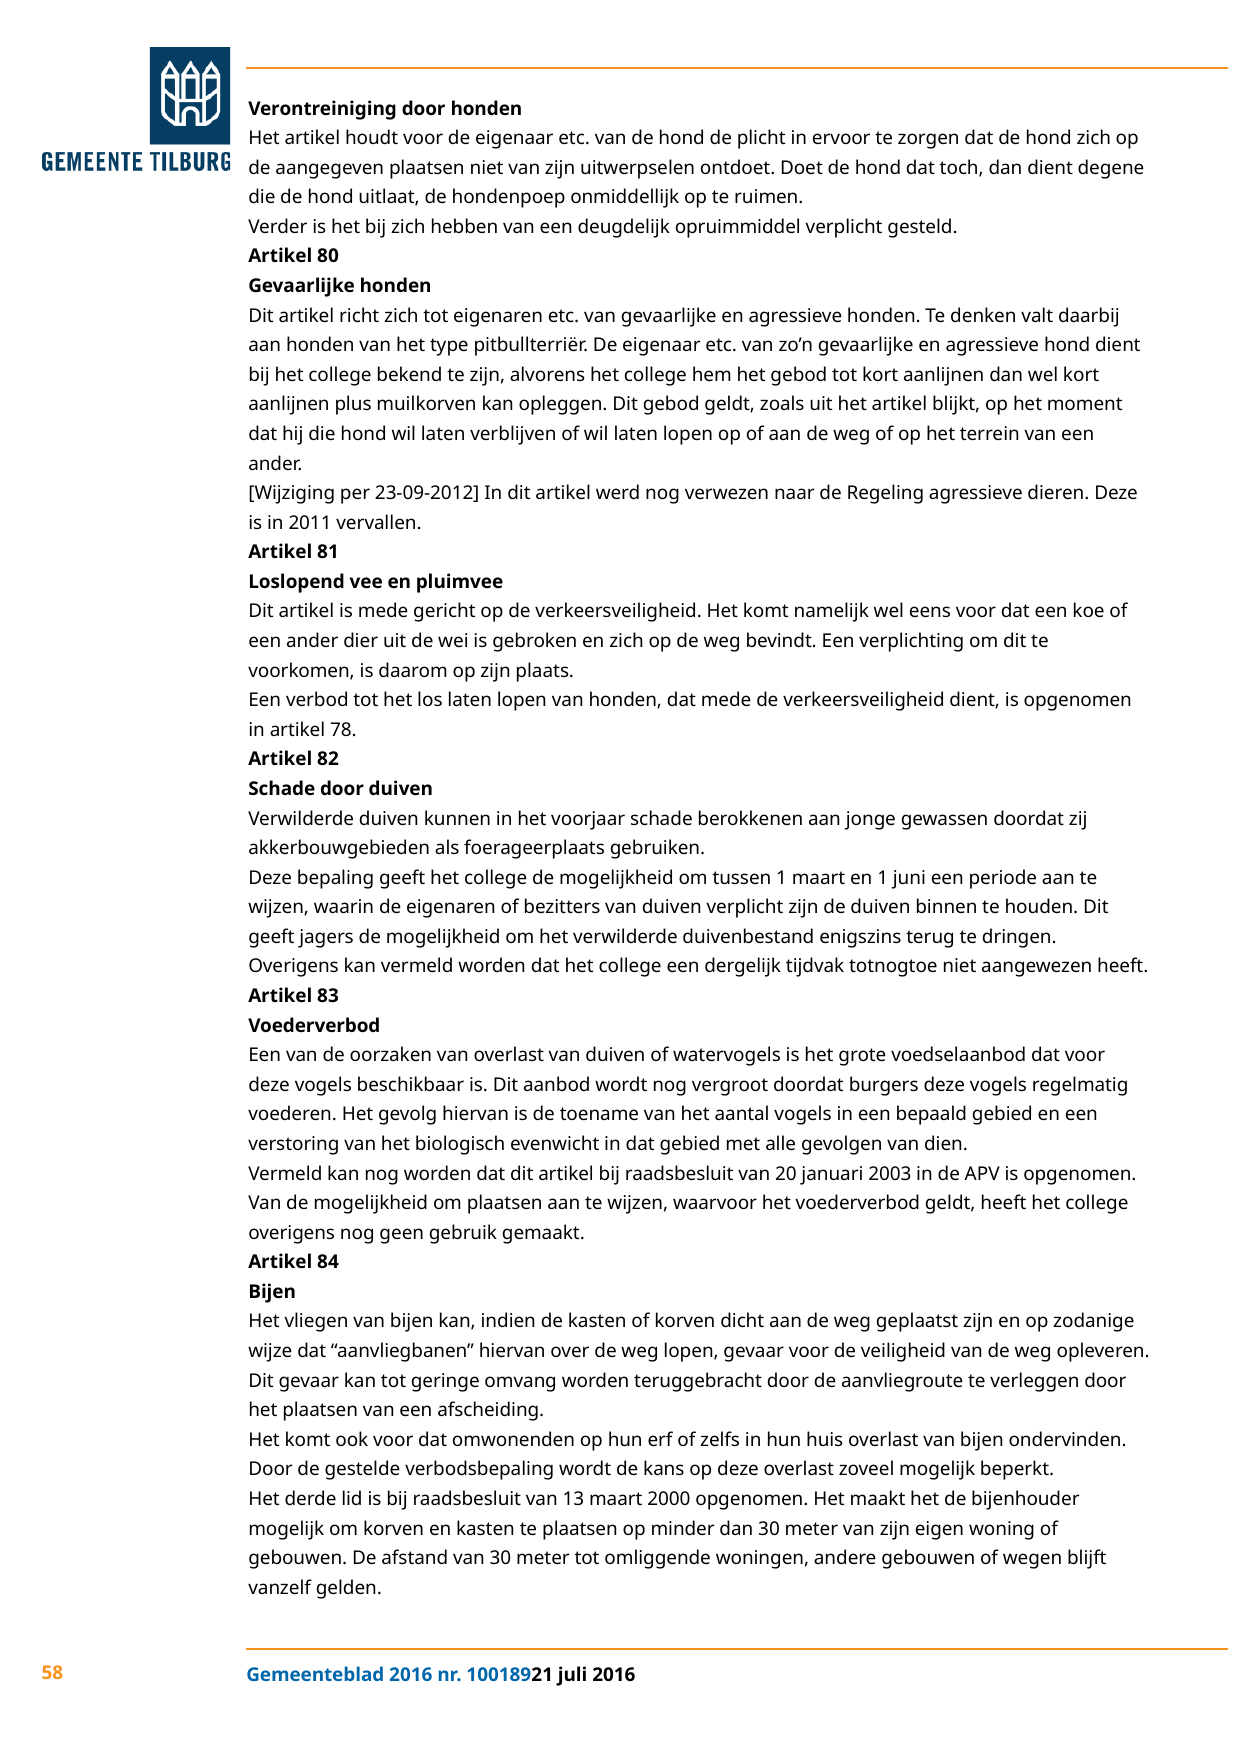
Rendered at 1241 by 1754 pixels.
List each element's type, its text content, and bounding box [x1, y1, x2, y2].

text [Wijziging per 23-09-2012] In dit artikel werd nog verwezen naar de Regeling agressieve dieren. Deze is in 2011 vervallen. [248, 479, 1152, 535]
text Artikel 81 [248, 538, 1152, 564]
text Dit gevaar kan tot geringe omvang worden teruggebracht door de aanvliegroute te verleggen door het plaatsen van een afscheiding. [248, 1367, 1152, 1422]
text Verder is het bij zich hebben van een deugdelijk opruimmiddel verplicht gesteld. [248, 213, 1152, 239]
text Artikel 83 [248, 982, 1152, 1008]
text Artikel 84 [248, 1248, 1152, 1274]
text Artikel 82 [248, 746, 1152, 771]
text Schade door duiven [248, 775, 1152, 801]
text Verontreiniging door honden [248, 95, 1152, 121]
text Overigens kan vermeld worden dat het college een dergelijk tijdvak totnogtoe niet aangewezen heeft. [248, 953, 1152, 978]
text Een van de oorzaken van overlast van duiven of watervogels is het grote voedselaanbod dat voor deze vogels beschikbaar is. Dit aanbod wordt nog vergroot doordat burgers deze vogels regelmatig voederen. Het gevolg hiervan is de toename van het aantal vogels in een bepaald gebied en een verstoring van het biologisch evenwicht in dat gebied met alle gevolgen van dien. [248, 1041, 1152, 1156]
text Deze bepaling geeft het college de mogelijkheid om tussen 1 maart en 1 juni een periode aan te wijzen, waarin de eigenaren of bezitters van duiven verplicht zijn de duiven binnen te houden. Dit geeft jagers de mogelijkheid om het verwilderde duivenbestand enigszins terug te dringen. [248, 864, 1152, 949]
text Vermeld kan nog worden dat dit artikel bij raadsbesluit van 20 januari 2003 in de APV is opgenomen. [248, 1160, 1152, 1186]
text Loslopend vee en pluimvee [248, 568, 1152, 594]
text Verwilderde duiven kunnen in het voorjaar schade berokkenen aan jonge gewassen doordat zij akkerbouwgebieden als foerageerplaats gebruiken. [248, 805, 1152, 860]
text Bijen [248, 1278, 1152, 1304]
text Het vliegen van bijen kan, indien de kasten of korven dicht aan de weg geplaatst zijn en op zodanige wijze dat “aanvliegbanen” hiervan over de weg lopen, gevaar voor de veiligheid van de weg opleveren. [248, 1308, 1152, 1363]
text Dit artikel richt zich tot eigenaren etc. van gevaarlijke en agressieve honden. Te denken valt daarbij aan honden van het type pitbullterriër. De eigenaar etc. van zo’n gevaarlijke en agressieve hond dient bij het college bekend te zijn, alvorens het college hem het gebod tot kort aanlijnen dan wel kort aanlijnen plus muilkorven kan opleggen. Dit gebod geldt, zoals uit het artikel blijkt, op het moment dat hij die hond wil laten verblijven of wil laten lopen op of aan de weg of op het terrein van een ander. [248, 302, 1152, 476]
text Dit artikel is mede gericht op de verkeersveiligheid. Het komt namelijk wel eens voor dat een koe of een ander dier uit de wei is gebroken en zich op de weg bevindt. Een verplichting om dit te voorkomen, is daarom op zijn plaats. [248, 598, 1152, 683]
text Het komt ook voor dat omwonenden op hun erf of zelfs in hun huis overlast van bijen ondervinden. Door de gestelde verbodsbepaling wordt de kans op deze overlast zoveel mogelijk beperkt. [248, 1426, 1152, 1481]
text Van de mogelijkheid om plaatsen aan te wijzen, waarvoor het voederverbod geldt, heeft het college overigens nog geen gebruik gemaakt. [248, 1189, 1152, 1245]
text Het derde lid is bij raadsbesluit van 13 maart 2000 opgenomen. Het maakt het de bijenhouder mogelijk om korven en kasten te plaatsen op minder dan 30 meter van zijn eigen woning of gebouwen. De afstand van 30 meter tot omliggende woningen, andere gebouwen of wegen blijft vanzelf gelden. [248, 1485, 1152, 1600]
text Artikel 80 [248, 243, 1152, 268]
text Voederverbod [248, 1012, 1152, 1038]
text Gevaarlijke honden [248, 272, 1152, 298]
text Het artikel houdt voor de eigenaar etc. van de hond de plicht in ervoor te zorgen dat de hond zich op de aangegeven plaatsen niet van zijn uitwerpselen ontdoet. Doet de hond dat toch, dan dient degene die de hond uitlaat, de hondenpoep onmiddellijk op te ruimen. [248, 124, 1152, 209]
picture [41, 47, 231, 172]
text Een verbod tot het los laten lopen van honden, dat mede de verkeersveiligheid dient, is opgenomen in artikel 78. [248, 686, 1152, 742]
